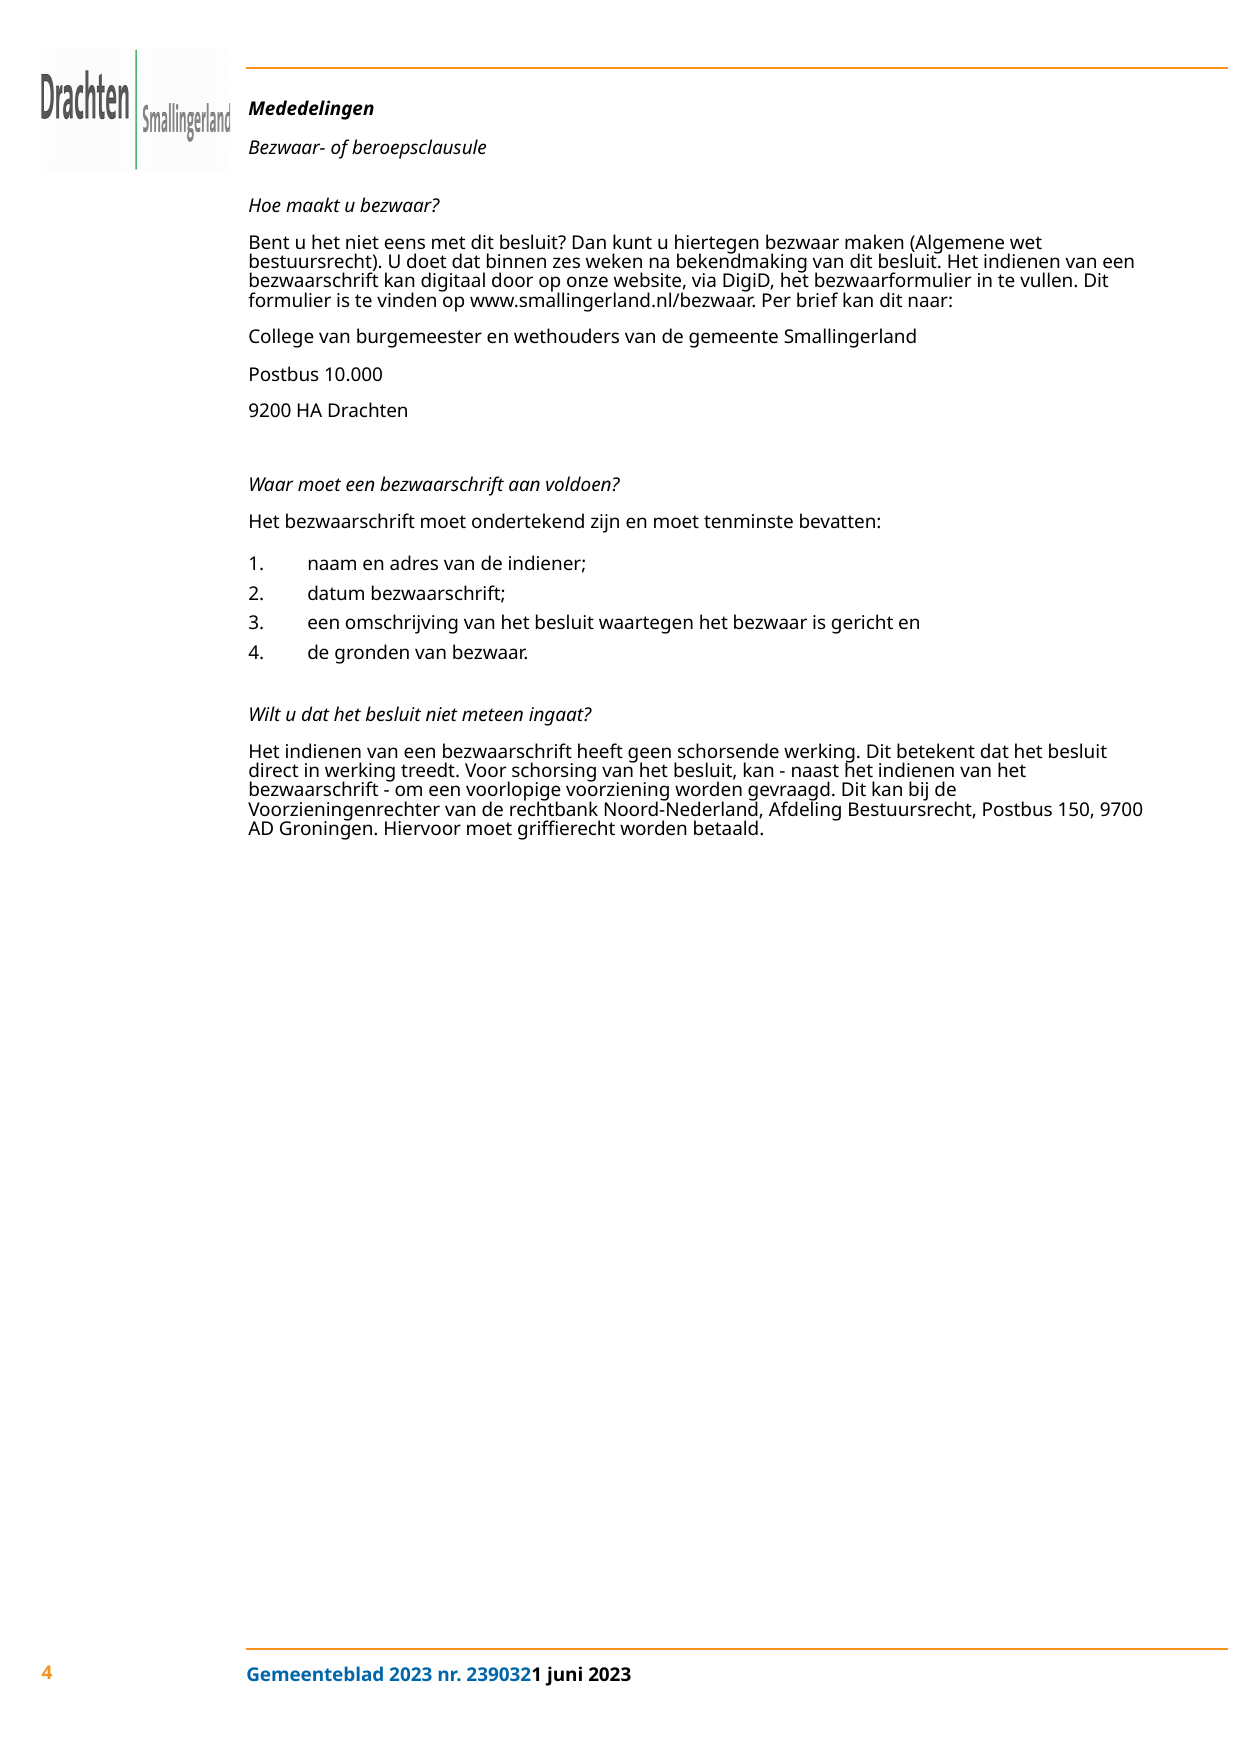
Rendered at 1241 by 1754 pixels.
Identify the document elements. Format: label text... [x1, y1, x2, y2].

text Bent u het niet eens met dit besluit? Dan kunt u hiertegen bezwaar maken (Algemene wet bestuursrecht). U doet dat binnen zes weken na bekendmaking van dit besluit. Het indienen van een bezwaarschrift kan digitaal door op onze website, via DigiD, het bezwaarformulier in te vullen. Dit formulier is te vinden op www.smallingerland.nl/bezwaar. Per brief kan dit naar: [248, 234, 1152, 311]
text Bezwaar- of beroepsclausule [248, 134, 1152, 160]
text Postbus 10.000 [248, 366, 1152, 385]
text Waar moet een bezwaarschrift aan voldoen? [248, 476, 1152, 496]
text College van burgemeester en wethouders van de gemeente Smallingerland [248, 328, 1152, 348]
list de gronden van bezwaar. [248, 639, 1152, 665]
text Mededelingen [248, 95, 1152, 121]
text 9200 HA Drachten [248, 402, 1152, 422]
text Wilt u dat het besluit niet meteen ingaat? [248, 706, 1152, 725]
list een omschrijving van het besluit waartegen het bezwaar is gericht en [248, 609, 1152, 635]
list naam en adres van de indiener; [248, 550, 1152, 576]
picture [41, 47, 231, 172]
text Hoe maakt u bezwaar? [248, 197, 1152, 216]
text Het indienen van een bezwaarschrift heeft geen schorsende werking. Dit betekent dat het besluit direct in werking treedt. Voor schorsing van het besluit, kan - naast het indienen van het bezwaarschrift - om een voorlopige voorziening worden gevraagd. Dit kan bij de Voorzieningenrechter van de rechtbank Noord-Nederland, Afdeling Bestuursrecht, Postbus 150, 9700 AD Groningen. Hiervoor moet griffierecht worden betaald. [248, 743, 1152, 839]
list datum bezwaarschrift; [248, 580, 1152, 606]
text Het bezwaarschrift moet ondertekend zijn en moet tenminste bevatten: [248, 513, 1152, 533]
